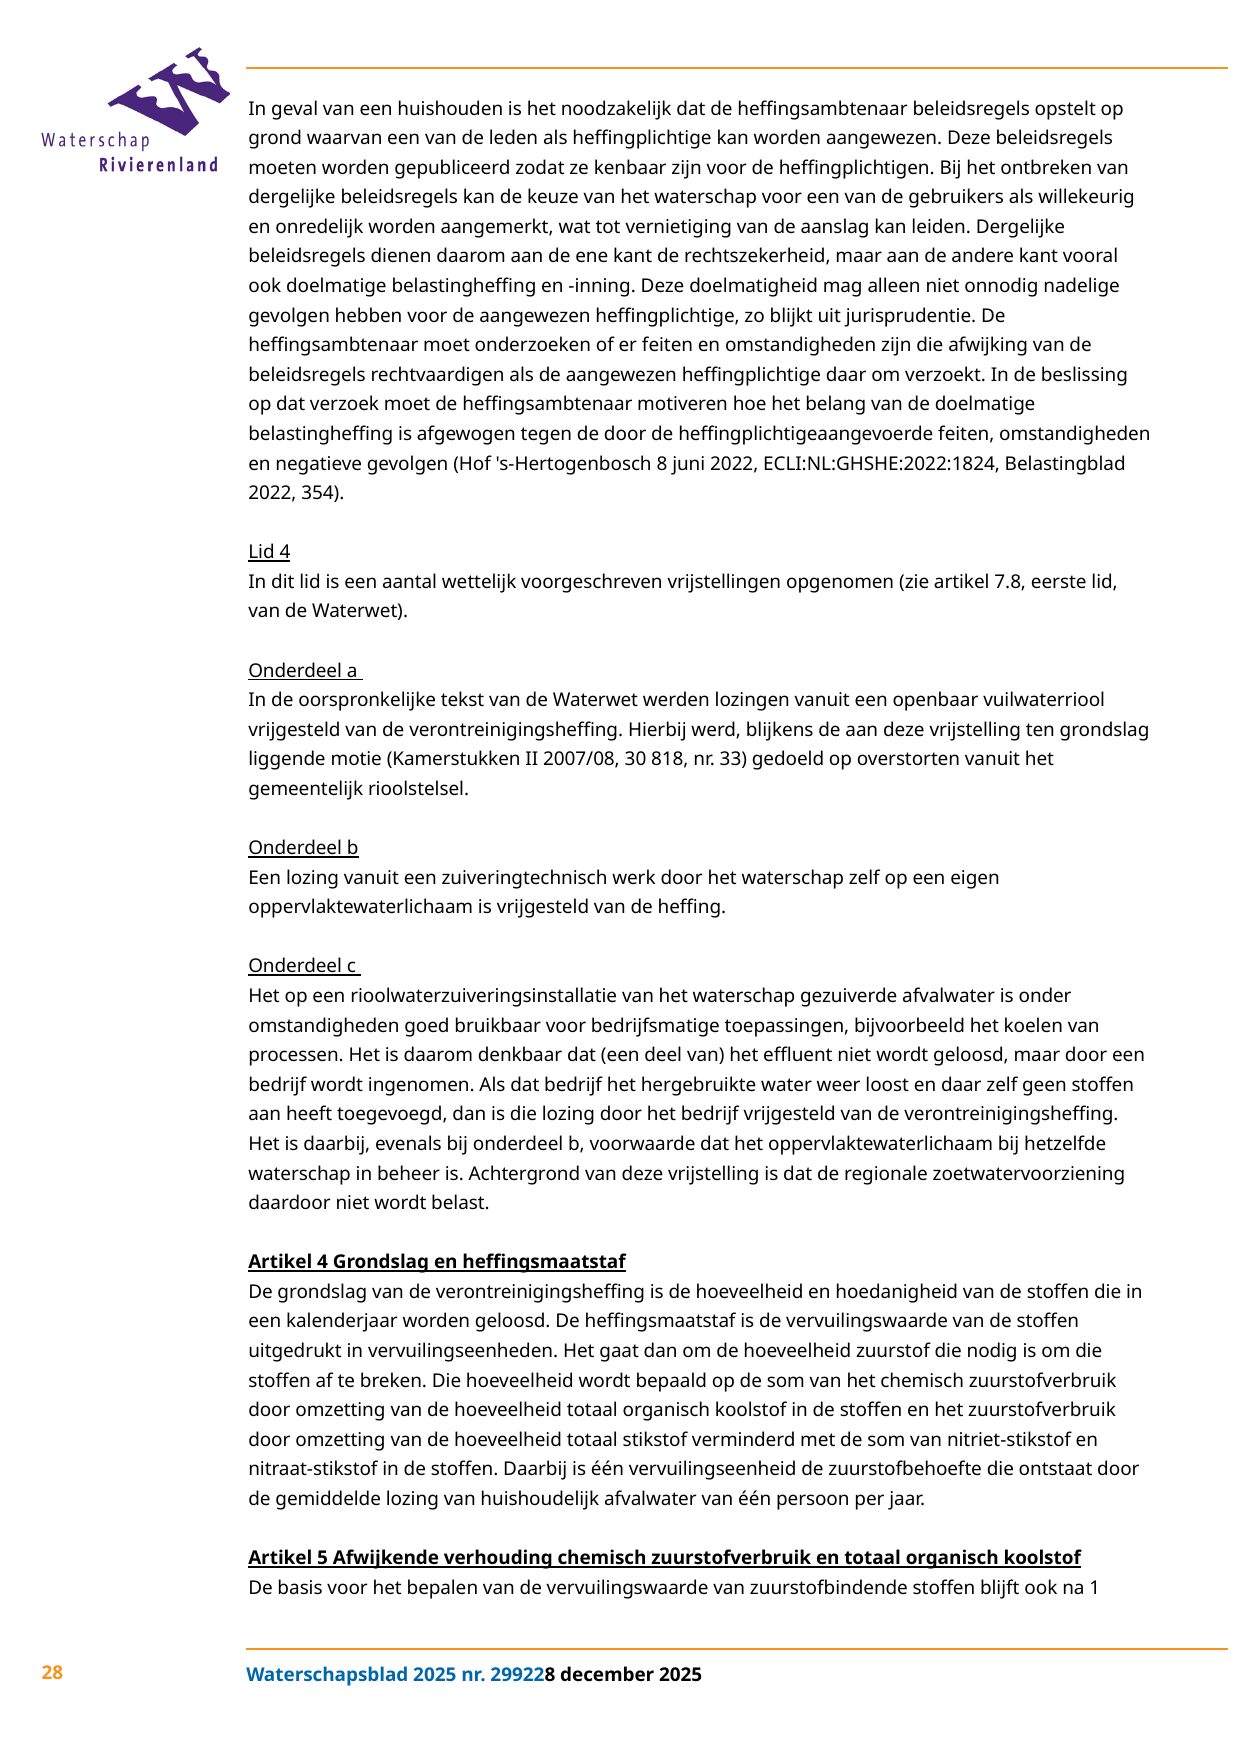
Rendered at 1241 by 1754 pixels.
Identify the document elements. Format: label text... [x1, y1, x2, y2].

text De grondslag van de verontreinigingsheffing is de hoeveelheid en hoedanigheid van de stoffen die in een kalenderjaar worden geloosd. De heffingsmaatstaf is de vervuilingswaarde van de stoffen uitgedrukt in vervuilingseenheden. Het gaat dan om de hoeveelheid zuurstof die nodig is om die stoffen af te breken. Die hoeveelheid wordt bepaald op de som van het chemisch zuurstofverbruik door omzetting van de hoeveelheid totaal organisch koolstof in de stoffen en het zuurstofverbruik door omzetting van de hoeveelheid totaal stikstof verminderd met de som van nitriet-stikstof en nitraat-stikstof in de stoffen. Daarbij is één vervuilingseenheid de zuurstofbehoefte die ontstaat door de gemiddelde lozing van huishoudelijk afvalwater van één persoon per jaar. [248, 1278, 1152, 1511]
text Onderdeel b [248, 834, 1152, 860]
text In dit lid is een aantal wettelijk voorgeschreven vrijstellingen opgenomen (zie artikel 7.8, eerste lid, van de Waterwet). [248, 568, 1152, 623]
text Artikel 4 Grondslag en heffingsmaatstaf [248, 1248, 1152, 1274]
text De basis voor het bepalen van de vervuilingswaarde van zuurstofbindende stoffen blijft ook na 1 [248, 1574, 1152, 1600]
text Artikel 5 Afwijkende verhouding chemisch zuurstofverbruik en totaal organisch koolstof [248, 1544, 1152, 1570]
text In de oorspronkelijke tekst van de Waterwet werden lozingen vanuit een openbaar vuilwaterriool vrijgesteld van de verontreinigingsheffing. Hierbij werd, blijkens de aan deze vrijstelling ten grondslag liggende motie (Kamerstukken II 2007/08, 30 818, nr. 33) gedoeld op overstorten vanuit het gemeentelijk rioolstelsel. [248, 686, 1152, 801]
text Onderdeel c [248, 953, 1152, 978]
text Het op een rioolwaterzuiveringsinstallatie van het waterschap gezuiverde afvalwater is onder omstandigheden goed bruikbaar voor bedrijfsmatige toepassingen, bijvoorbeeld het koelen van processen. Het is daarom denkbaar dat (een deel van) het effluent niet wordt geloosd, maar door een bedrijf wordt ingenomen. Als dat bedrijf het hergebruikte water weer loost en daar zelf geen stoffen aan heeft toegevoegd, dan is die lozing door het bedrijf vrijgesteld van de verontreinigingsheffing. Het is daarbij, evenals bij onderdeel b, voorwaarde dat het oppervlaktewaterlichaam bij hetzelfde waterschap in beheer is. Achtergrond van deze vrijstelling is dat de regionale zoetwatervoorziening daardoor niet wordt belast. [248, 982, 1152, 1215]
text Onderdeel a [248, 657, 1152, 683]
text Lid 4 [248, 538, 1152, 564]
picture [41, 47, 231, 172]
text In geval van een huishouden is het noodzakelijk dat de heffingsambtenaar beleidsregels opstelt op grond waarvan een van de leden als heffingplichtige kan worden aangewezen. Deze beleidsregels moeten worden gepubliceerd zodat ze kenbaar zijn voor de heffingplichtigen. Bij het ontbreken van dergelijke beleidsregels kan de keuze van het waterschap voor een van de gebruikers als willekeurig en onredelijk worden aangemerkt, wat tot vernietiging van de aanslag kan leiden. Dergelijke beleidsregels dienen daarom aan de ene kant de rechtszekerheid, maar aan de andere kant vooral ook doelmatige belastingheffing en -inning. Deze doelmatigheid mag alleen niet onnodig nadelige gevolgen hebben voor de aangewezen heffingplichtige, zo blijkt uit jurisprudentie. De heffingsambtenaar moet onderzoeken of er feiten en omstandigheden zijn die afwijking van de beleidsregels rechtvaardigen als de aangewezen heffingplichtige daar om verzoekt. In de beslissing op dat verzoek moet de heffingsambtenaar motiveren hoe het belang van de doelmatige belastingheffing is afgewogen tegen de door de heffingplichtigeaangevoerde feiten, omstandigheden en negatieve gevolgen (Hof 's-Hertogenbosch 8 juni 2022, ECLI:NL:GHSHE:2022:1824, Belastingblad 2022, 354). [248, 95, 1152, 505]
text Een lozing vanuit een zuiveringtechnisch werk door het waterschap zelf op een eigen oppervlaktewaterlichaam is vrijgesteld van de heffing. [248, 864, 1152, 919]
